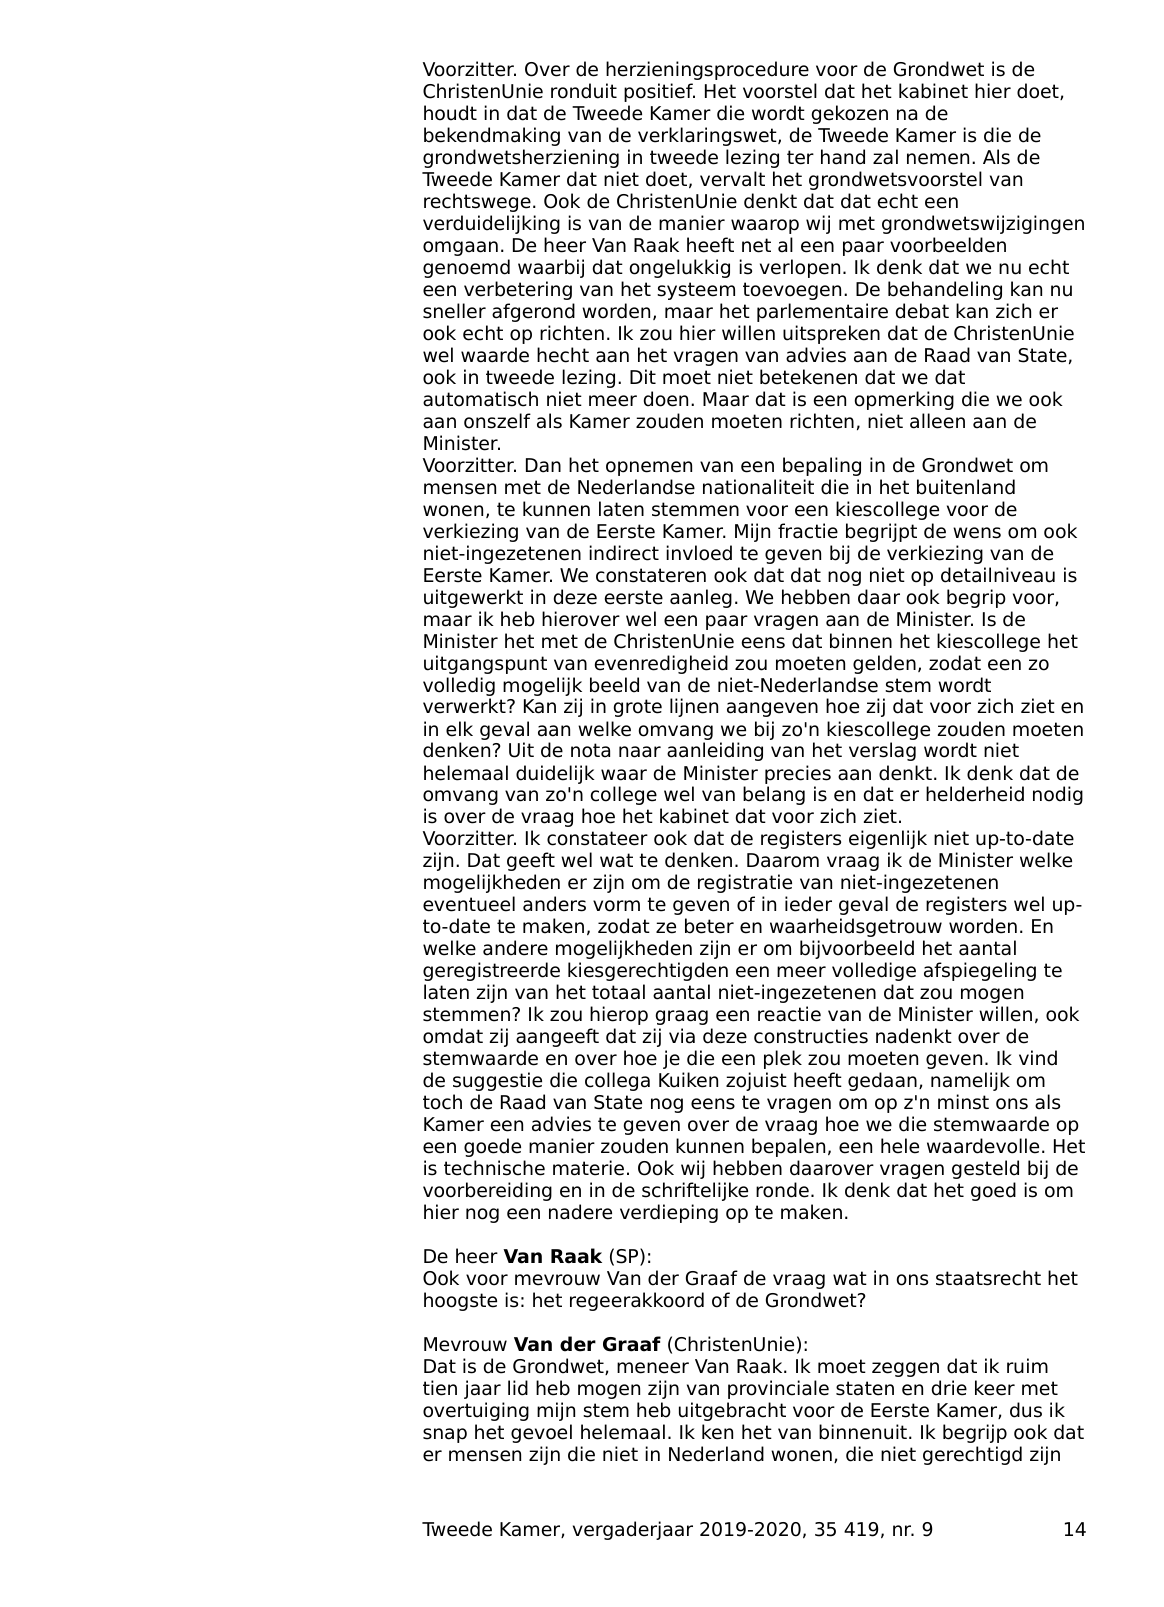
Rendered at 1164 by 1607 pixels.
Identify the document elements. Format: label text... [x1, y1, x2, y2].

text Voorzitter. Dan het opnemen van een bepaling in de Grondwet om mensen met de Nederlandse nationaliteit die in het buitenland wonen, te kunnen laten stemmen voor een kiescollege voor de verkiezing van de Eerste Kamer. Mijn fractie begrijpt de wens om ook niet-ingezetenen indirect invloed te geven bij de verkiezing van de Eerste Kamer. We constateren ook dat dat nog niet op detailniveau is uitgewerkt in deze eerste aanleg. We hebben daar ook begrip voor, maar ik heb hierover wel een paar vragen aan de Minister. Is de Minister het met de ChristenUnie eens dat binnen het kiescollege het uitgangspunt van evenredigheid zou moeten gelden, zodat een zo volledig mogelijk beeld van de niet-Nederlandse stem wordt verwerkt? Kan zij in grote lijnen aangeven hoe zij dat voor zich ziet en in elk geval aan welke omvang we bij zo'n kiescollege zouden moeten denken? Uit de nota naar aanleiding van het verslag wordt niet helemaal duidelijk waar de Minister precies aan denkt. Ik denk dat de omvang van zo'n college wel van belang is en dat er helderheid nodig is over de vraag hoe het kabinet dat voor zich ziet. [422, 455, 1087, 828]
text Dat is de Grondwet, meneer Van Raak. Ik moet zeggen dat ik ruim tien jaar lid heb mogen zijn van provinciale staten en drie keer met overtuiging mijn stem heb uitgebracht voor de Eerste Kamer, dus ik snap het gevoel helemaal. Ik ken het van binnenuit. Ik begrijp ook dat er mensen zijn die niet in Nederland wonen, die niet gerechtigd zijn [422, 1356, 1087, 1466]
text Voorzitter. Ik constateer ook dat de registers eigenlijk niet up-to-date zijn. Dat geeft wel wat te denken. Daarom vraag ik de Minister welke mogelijkheden er zijn om de registratie van niet-ingezetenen eventueel anders vorm te geven of in ieder geval de registers wel up-to-date te maken, zodat ze beter en waarheidsgetrouw worden. En welke andere mogelijkheden zijn er om bijvoorbeeld het aantal geregistreerde kiesgerechtigden een meer volledige afspiegeling te laten zijn van het totaal aantal niet-ingezetenen dat zou mogen stemmen? Ik zou hierop graag een reactie van de Minister willen, ook omdat zij aangeeft dat zij via deze constructies nadenkt over de stemwaarde en over hoe je die een plek zou moeten geven. Ik vind de suggestie die collega Kuiken zojuist heeft gedaan, namelijk om toch de Raad van State nog eens te vragen om op z'n minst ons als Kamer een advies te geven over de vraag hoe we die stemwaarde op een goede manier zouden kunnen bepalen, een hele waardevolle. Het is technische materie. Ook wij hebben daarover vragen gesteld bij de voorbereiding en in de schriftelijke ronde. Ik denk dat het goed is om hier nog een nadere verdieping op te maken. [422, 828, 1087, 1224]
text Ook voor mevrouw Van der Graaf de vraag wat in ons staatsrecht het hoogste is: het regeerakkoord of de Grondwet? [422, 1268, 1087, 1312]
text Voorzitter. Over de herzieningsprocedure voor de Grondwet is de ChristenUnie ronduit positief. Het voorstel dat het kabinet hier doet, houdt in dat de Tweede Kamer die wordt gekozen na de bekendmaking van de verklaringswet, de Tweede Kamer is die de grondwetsherziening in tweede lezing ter hand zal nemen. Als de Tweede Kamer dat niet doet, vervalt het grondwetsvoorstel van rechtswege. Ook de ChristenUnie denkt dat dat echt een verduidelijking is van de manier waarop wij met grondwetswijzigingen omgaan. De heer Van Raak heeft net al een paar voorbeelden genoemd waarbij dat ongelukkig is verlopen. Ik denk dat we nu echt een verbetering van het systeem toevoegen. De behandeling kan nu sneller afgerond worden, maar het parlementaire debat kan zich er ook echt op richten. Ik zou hier willen uitspreken dat de ChristenUnie wel waarde hecht aan het vragen van advies aan de Raad van State, ook in tweede lezing. Dit moet niet betekenen dat we dat automatisch niet meer doen. Maar dat is een opmerking die we ook aan onszelf als Kamer zouden moeten richten, niet alleen aan de Minister. [422, 59, 1087, 455]
text Mevrouw Van der Graaf (ChristenUnie): [422, 1334, 1087, 1356]
text De heer Van Raak (SP): [422, 1246, 1087, 1268]
